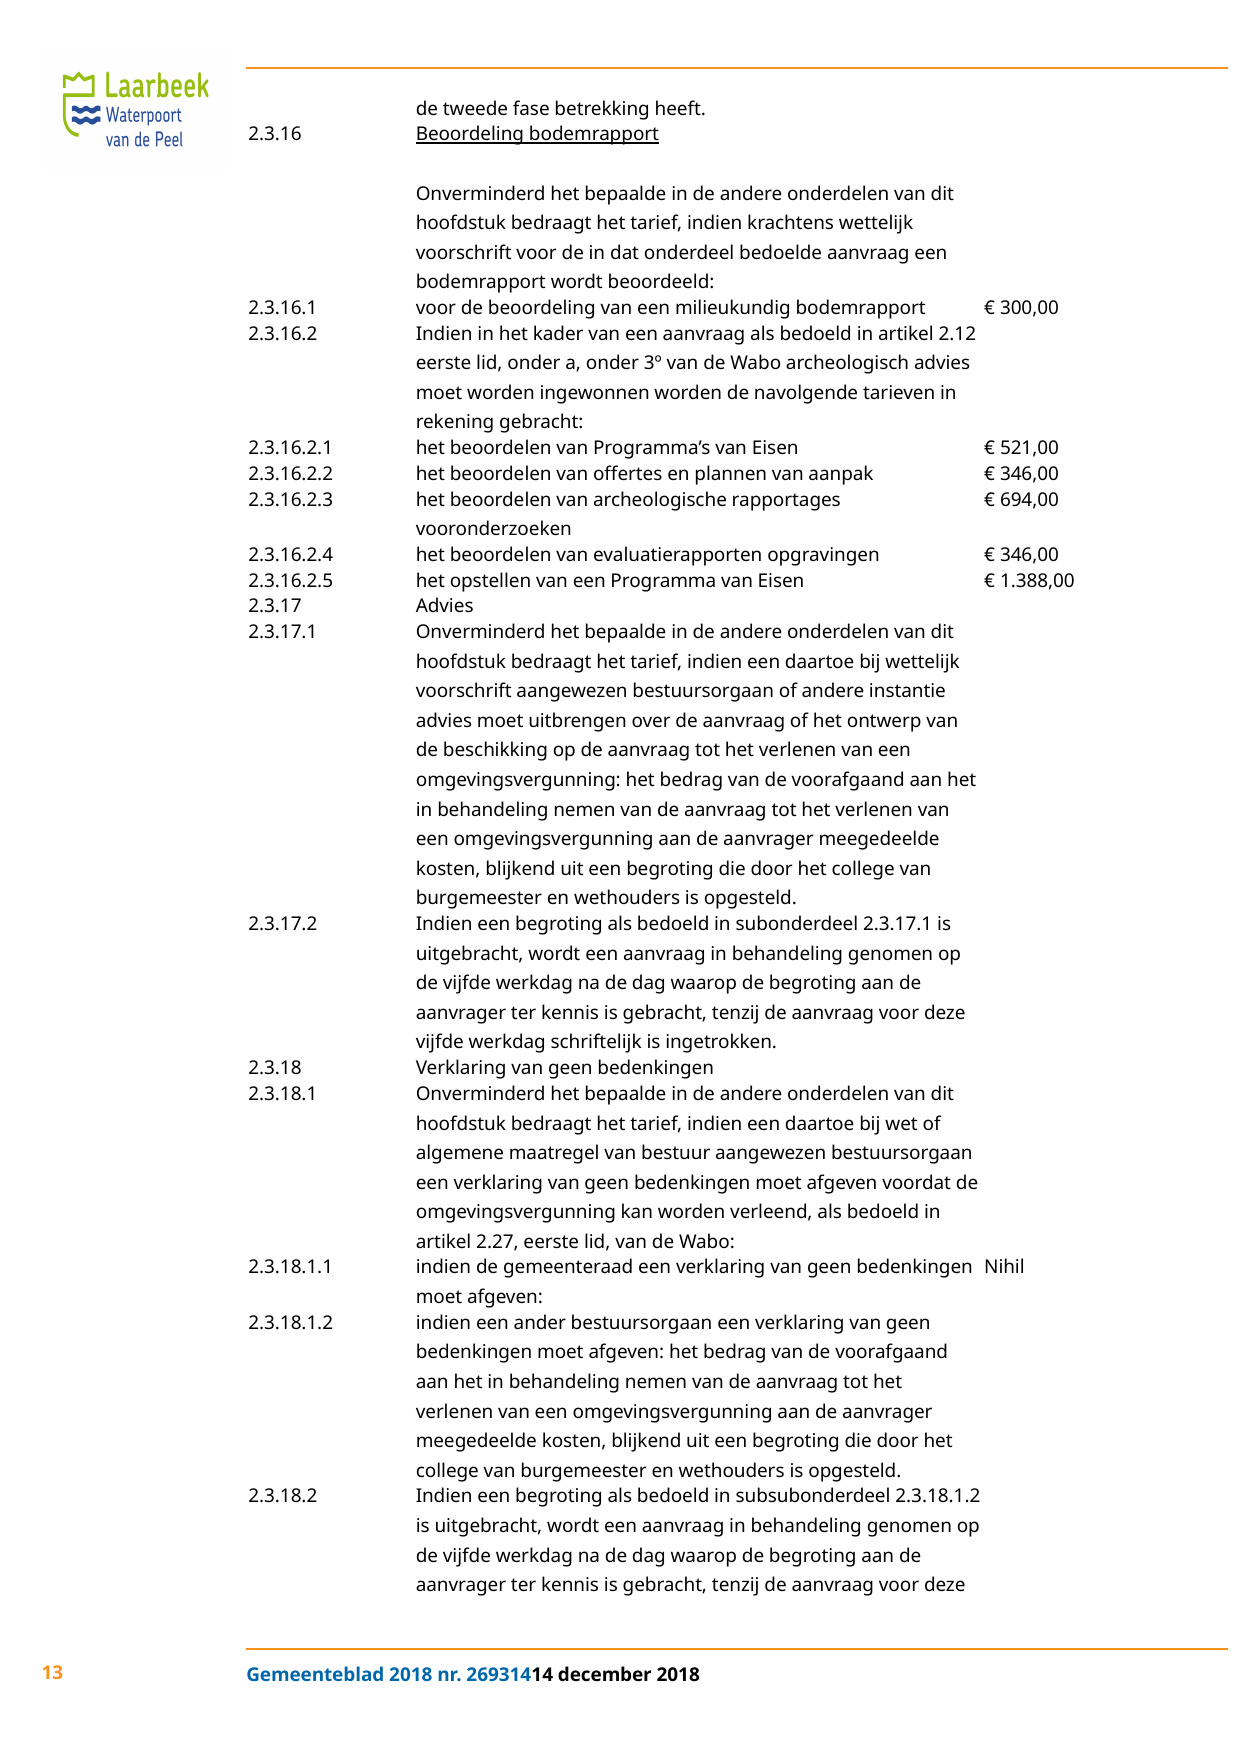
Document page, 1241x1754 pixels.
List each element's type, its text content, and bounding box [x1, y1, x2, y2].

table_cell € 346,00 [984, 460, 1152, 486]
table_cell 2.3.18.1 [248, 1080, 416, 1254]
table_cell 2.3.16.2.5 [248, 567, 416, 593]
table_cell de tweede fase betrekking heeft. [416, 95, 984, 121]
table_cell 2.3.16.2.3 [248, 486, 416, 541]
table_cell 2.3.16.2.4 [248, 541, 416, 567]
table_cell 2.3.16.1 [248, 294, 416, 320]
table_cell 2.3.16.2 [248, 320, 416, 434]
table_cell € 694,00 [984, 486, 1152, 541]
table_cell 2.3.16.2.2 [248, 460, 416, 486]
table_cell 2.3.17 [248, 593, 416, 618]
table_cell Verklaring van geen bedenkingen [416, 1054, 984, 1080]
table_cell [984, 1080, 1152, 1254]
table_cell Nihil [984, 1254, 1152, 1309]
table_cell Indien een begroting als bedoeld in subsubonderdeel 2.3.18.1.2 is uitgebracht, wordt een aanvraag in behandeling genomen op de vijfde werkdag na de dag waarop de begroting aan de aanvrager ter kennis is gebracht, tenzij de aanvraag voor deze [416, 1483, 984, 1597]
table_cell 2.3.17.2 [248, 910, 416, 1054]
table_cell [984, 121, 1152, 294]
table_cell [984, 618, 1152, 910]
table_cell indien de gemeenteraad een verklaring van geen bedenkingen moet afgeven: [416, 1254, 984, 1309]
table_cell € 346,00 [984, 541, 1152, 567]
table_cell 2.3.16 [248, 121, 416, 294]
table_cell € 521,00 [984, 434, 1152, 460]
table_cell Indien in het kader van een aanvraag als bedoeld in artikel 2.12 eerste lid, onder a, onder 3º van de Wabo archeologisch advies moet worden ingewonnen worden de navolgende tarieven in rekening gebracht: [416, 320, 984, 434]
table_cell 2.3.16.2.1 [248, 434, 416, 460]
table_cell 2.3.18.1.1 [248, 1254, 416, 1309]
table_cell [984, 1309, 1152, 1483]
picture [41, 47, 231, 172]
table_cell indien een ander bestuursorgaan een verklaring van geen bedenkingen moet afgeven: het bedrag van de voorafgaand aan het in behandeling nemen van de aanvraag tot het verlenen van een omgevingsvergunning aan de aanvrager meegedeelde kosten, blijkend uit een begroting die door het college van burgemeester en wethouders is opgesteld. [416, 1309, 984, 1483]
table_cell het beoordelen van evaluatierapporten opgravingen [416, 541, 984, 567]
table_cell [984, 95, 1152, 121]
table_cell [984, 1483, 1152, 1597]
table_cell [984, 593, 1152, 618]
table_cell het beoordelen van archeologische rapportages vooronderzoeken [416, 486, 984, 541]
table_cell [984, 320, 1152, 434]
table_cell 2.3.18.2 [248, 1483, 416, 1597]
table_cell Advies [416, 593, 984, 618]
table_cell voor de beoordeling van een milieukundig bodemrapport [416, 294, 984, 320]
table_cell 2.3.18.1.2 [248, 1309, 416, 1483]
table_cell het opstellen van een Programma van Eisen [416, 567, 984, 593]
table_cell Onverminderd het bepaalde in de andere onderdelen van dit hoofdstuk bedraagt het tarief, indien een daartoe bij wet of algemene maatregel van bestuur aangewezen bestuursorgaan een verklaring van geen bedenkingen moet afgeven voordat de omgevingsvergunning kan worden verleend, als bedoeld in artikel 2.27, eerste lid, van de Wabo: [416, 1080, 984, 1254]
table_cell Beoordeling bodemrapport Onverminderd het bepaalde in de andere onderdelen van dit hoofdstuk bedraagt het tarief, indien krachtens wettelijk voorschrift voor de in dat onderdeel bedoelde aanvraag een bodemrapport wordt beoordeeld: [416, 121, 984, 294]
table_cell [984, 910, 1152, 1054]
table_cell € 300,00 [984, 294, 1152, 320]
table_cell Indien een begroting als bedoeld in subonderdeel 2.3.17.1 is uitgebracht, wordt een aanvraag in behandeling genomen op de vijfde werkdag na de dag waarop de begroting aan de aanvrager ter kennis is gebracht, tenzij de aanvraag voor deze vijfde werkdag schriftelijk is ingetrokken. [416, 910, 984, 1054]
table_cell het beoordelen van offertes en plannen van aanpak [416, 460, 984, 486]
table_cell Onverminderd het bepaalde in de andere onderdelen van dit hoofdstuk bedraagt het tarief, indien een daartoe bij wettelijk voorschrift aangewezen bestuursorgaan of andere instantie advies moet uitbrengen over de aanvraag of het ontwerp van de beschikking op de aanvraag tot het verlenen van een omgevingsvergunning: het bedrag van de voorafgaand aan het in behandeling nemen van de aanvraag tot het verlenen van een omgevingsvergunning aan de aanvrager meegedeelde kosten, blijkend uit een begroting die door het college van burgemeester en wethouders is opgesteld. [416, 618, 984, 910]
table_cell het beoordelen van Programma’s van Eisen [416, 434, 984, 460]
table_cell [984, 1054, 1152, 1080]
table_cell [248, 95, 416, 121]
table_cell € 1.388,00 [984, 567, 1152, 593]
table_cell 2.3.18 [248, 1054, 416, 1080]
table_cell 2.3.17.1 [248, 618, 416, 910]
